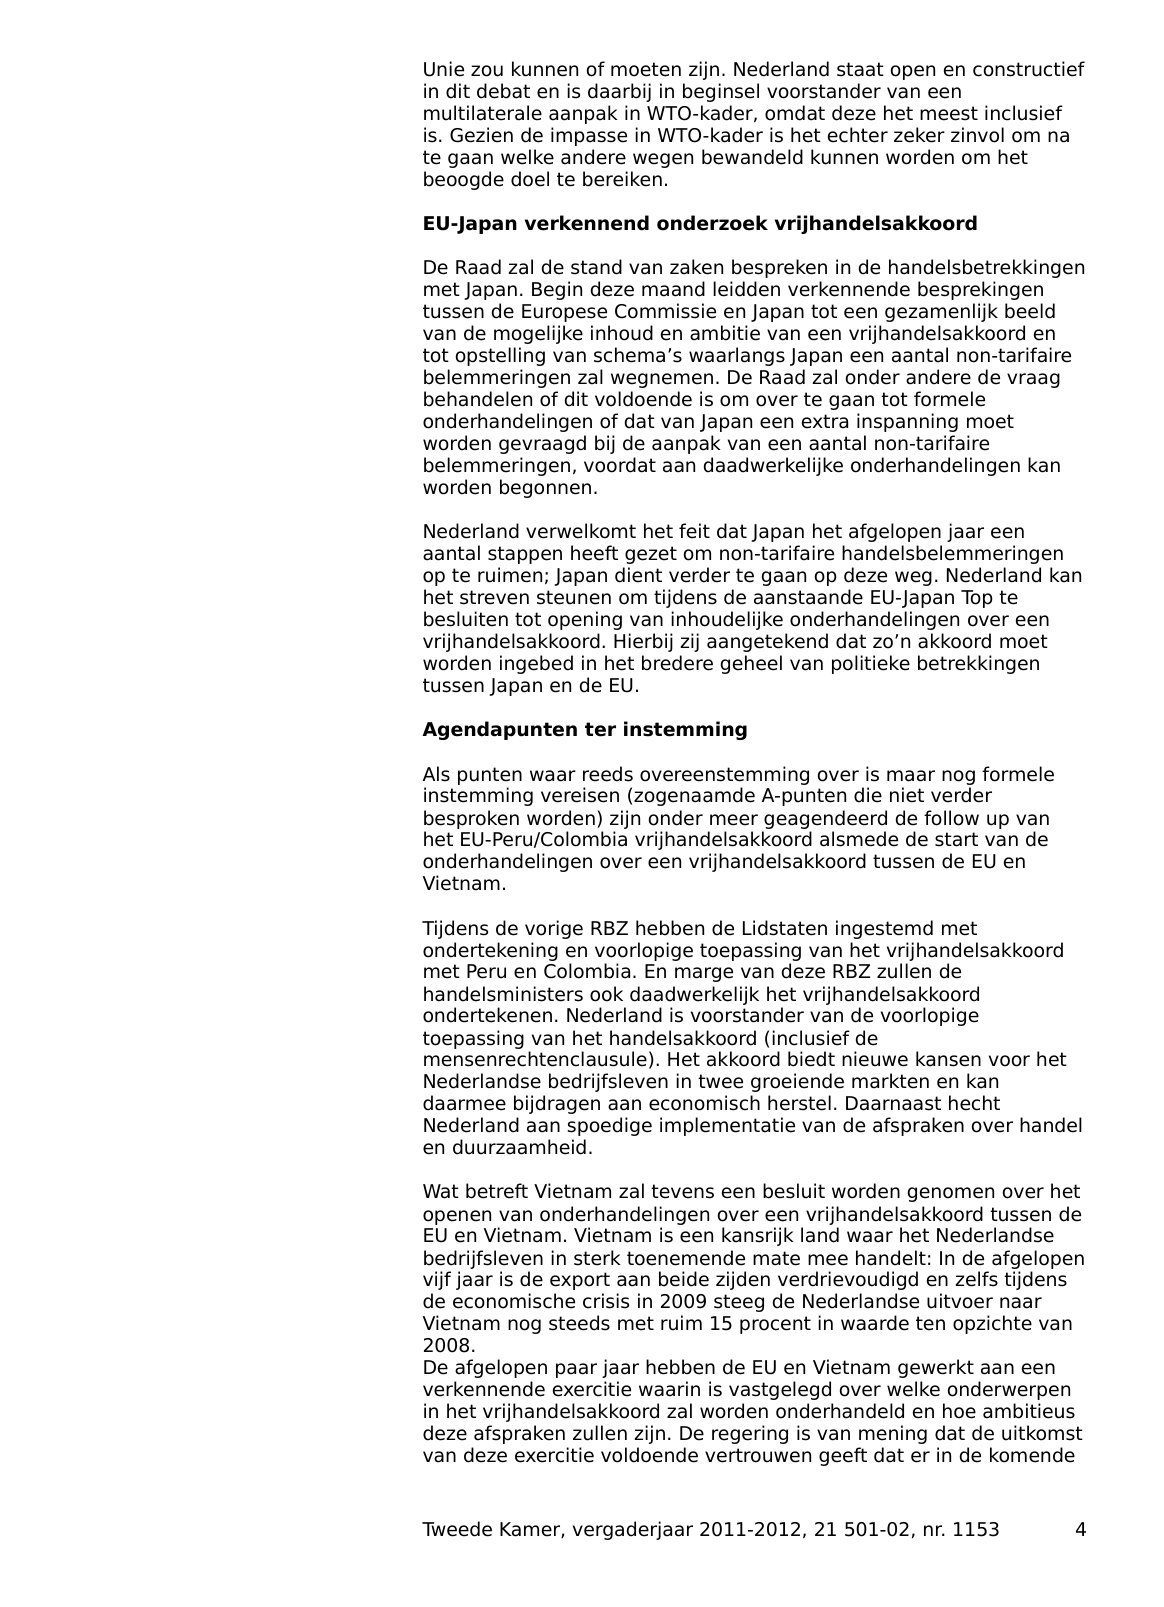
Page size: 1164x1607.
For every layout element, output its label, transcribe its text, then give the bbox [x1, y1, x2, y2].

text Als punten waar reeds overeenstemming over is maar nog formele instemming vereisen (zogenaamde A-punten die niet verder besproken worden) zijn onder meer geagendeerd de follow up van het EU-Peru/Colombia vrijhandelsakkoord alsmede de start van de onderhandelingen over een vrijhandelsakkoord tussen de EU en Vietnam. [422, 763, 1087, 895]
subtitle EU-Japan verkennend onderzoek vrijhandelsakkoord [422, 213, 1087, 235]
text Tijdens de vorige RBZ hebben de Lidstaten ingestemd met ondertekening en voorlopige toepassing van het vrijhandelsakkoord met Peru en Colombia. En marge van deze RBZ zullen de handelsministers ook daadwerkelijk het vrijhandelsakkoord ondertekenen. Nederland is voorstander van de voorlopige toepassing van het handelsakkoord (inclusief de mensenrechtenclausule). Het akkoord biedt nieuwe kansen voor het Nederlandse bedrijfsleven in twee groeiende markten en kan daarmee bijdragen aan economisch herstel. Daarnaast hecht Nederland aan spoedige implementatie van de afspraken over handel en duurzaamheid. [422, 917, 1087, 1159]
subtitle Agendapunten ter instemming [422, 719, 1087, 741]
text Unie zou kunnen of moeten zijn. Nederland staat open en constructief in dit debat en is daarbij in beginsel voorstander van een multilaterale aanpak in WTO-kader, omdat deze het meest inclusief is. Gezien de impasse in WTO-kader is het echter zeker zinvol om na te gaan welke andere wegen bewandeld kunnen worden om het beoogde doel te bereiken. [422, 59, 1087, 191]
text Wat betreft Vietnam zal tevens een besluit worden genomen over het openen van onderhandelingen over een vrijhandelsakkoord tussen de EU en Vietnam. Vietnam is een kansrijk land waar het Nederlandse bedrijfsleven in sterk toenemende mate mee handelt: In de afgelopen vijf jaar is de export aan beide zijden verdrievoudigd en zelfs tijdens de economische crisis in 2009 steeg de Nederlandse uitvoer naar Vietnam nog steeds met ruim 15 procent in waarde ten opzichte van 2008. [422, 1181, 1087, 1357]
text De afgelopen paar jaar hebben de EU en Vietnam gewerkt aan een verkennende exercitie waarin is vastgelegd over welke onderwerpen in het vrijhandelsakkoord zal worden onderhandeld en hoe ambitieus deze afspraken zullen zijn. De regering is van mening dat de uitkomst van deze exercitie voldoende vertrouwen geeft dat er in de komende [422, 1357, 1087, 1467]
text De Raad zal de stand van zaken bespreken in de handelsbetrekkingen met Japan. Begin deze maand leidden verkennende besprekingen tussen de Europese Commissie en Japan tot een gezamenlijk beeld van de mogelijke inhoud en ambitie van een vrijhandelsakkoord en tot opstelling van schema’s waarlangs Japan een aantal non-tarifaire belemmeringen zal wegnemen. De Raad zal onder andere de vraag behandelen of dit voldoende is om over te gaan tot formele onderhandelingen of dat van Japan een extra inspanning moet worden gevraagd bij de aanpak van een aantal non-tarifaire belemmeringen, voordat aan daadwerkelijke onderhandelingen kan worden begonnen. [422, 257, 1087, 499]
text Nederland verwelkomt het feit dat Japan het afgelopen jaar een aantal stappen heeft gezet om non-tarifaire handelsbelemmeringen op te ruimen; Japan dient verder te gaan op deze weg. Nederland kan het streven steunen om tijdens de aanstaande EU-Japan Top te besluiten tot opening van inhoudelijke onderhandelingen over een vrijhandelsakkoord. Hierbij zij aangetekend dat zo’n akkoord moet worden ingebed in het bredere geheel van politieke betrekkingen tussen Japan en de EU. [422, 521, 1087, 697]
